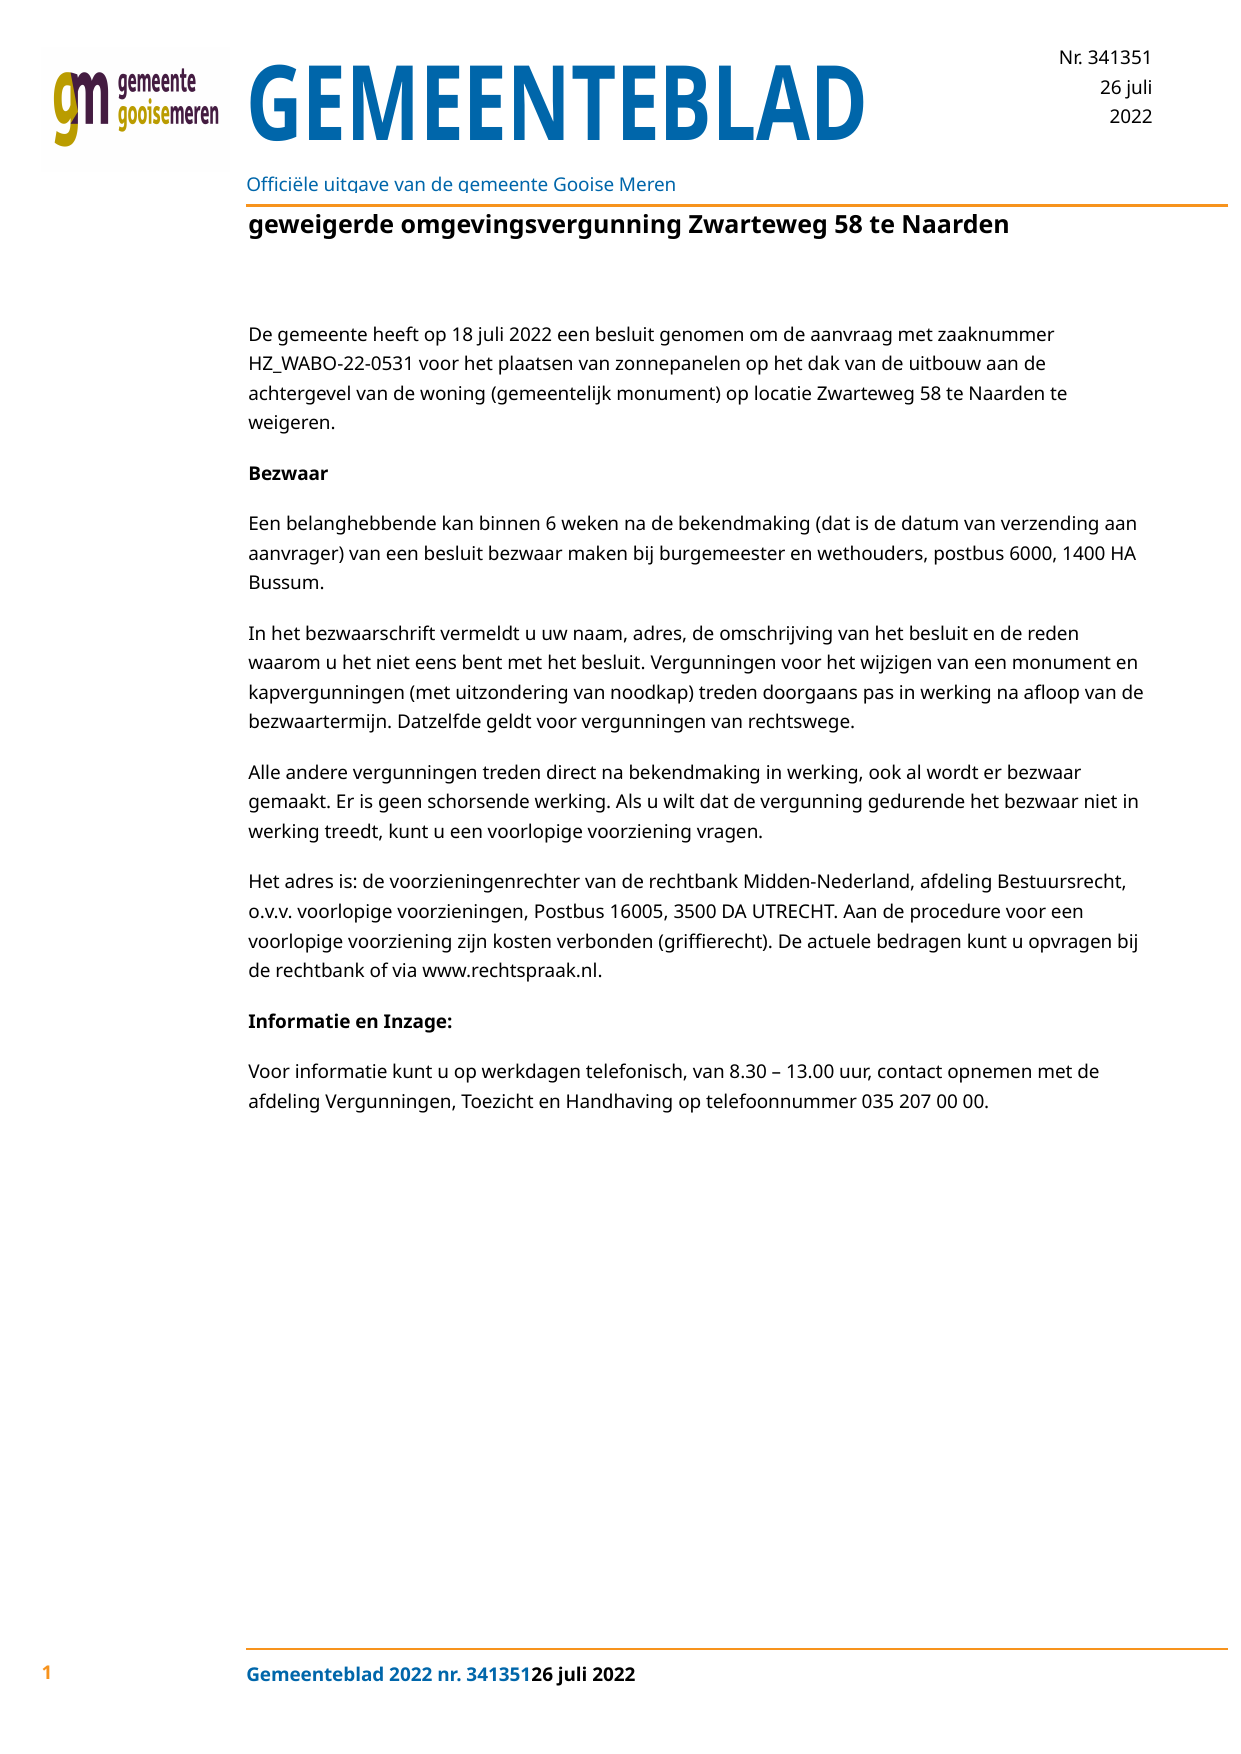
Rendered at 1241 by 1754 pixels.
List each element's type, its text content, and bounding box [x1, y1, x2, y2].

text Bezwaar [248, 460, 1152, 486]
text Informatie en Inzage: [248, 1008, 1152, 1033]
text Voor informatie kunt u op werkdagen telefonisch, van 8.30 – 13.00 uur, contact opnemen met de afdeling Vergunningen, Toezicht en Handhaving op telefoonnummer 035 207 00 00. [248, 1058, 1152, 1113]
text De gemeente heeft op 18 juli 2022 een besluit genomen om de aanvraag met zaaknummer HZ_WABO-22-0531 voor het plaatsen van zonnepanelen op het dak van de uitbouw aan de achtergevel van de woning (gemeentelijk monument) op locatie Zwarteweg 58 te Naarden te weigeren. [248, 321, 1152, 435]
text Alle andere vergunningen treden direct na bekendmaking in werking, ook al wordt er bezwaar gemaakt. Er is geen schorsende werking. Als u wilt dat de vergunning gedurende het bezwaar niet in werking treedt, kunt u een voorlopige voorziening vragen. [248, 759, 1152, 844]
text geweigerde omgevingsvergunning Zwarteweg 58 te Naarden [248, 207, 1152, 241]
text In het bezwaarschrift vermeldt u uw naam, adres, de omschrijving van het besluit en de reden waarom u het niet eens bent met het besluit. Vergunningen voor het wijzigen van een monument en kapvergunningen (met uitzondering van noodkap) treden doorgaans pas in werking na afloop van de bezwaartermijn. Datzelfde geldt voor vergunningen van rechtswege. [248, 620, 1152, 734]
picture [41, 47, 231, 172]
text Het adres is: de voorzieningenrechter van de rechtbank Midden-Nederland, afdeling Bestuursrecht, o.v.v. voorlopige voorzieningen, Postbus 16005, 3500 DA UTRECHT. Aan de procedure voor een voorlopige voorziening zijn kosten verbonden (griffierecht). De actuele bedragen kunt u opvragen bij de rechtbank of via www.rechtspraak.nl. [248, 869, 1152, 983]
text Een belanghebbende kan binnen 6 weken na de bekendmaking (dat is de datum van verzending aan aanvrager) van een besluit bezwaar maken bij burgemeester en wethouders, postbus 6000, 1400 HA Bussum. [248, 510, 1152, 595]
